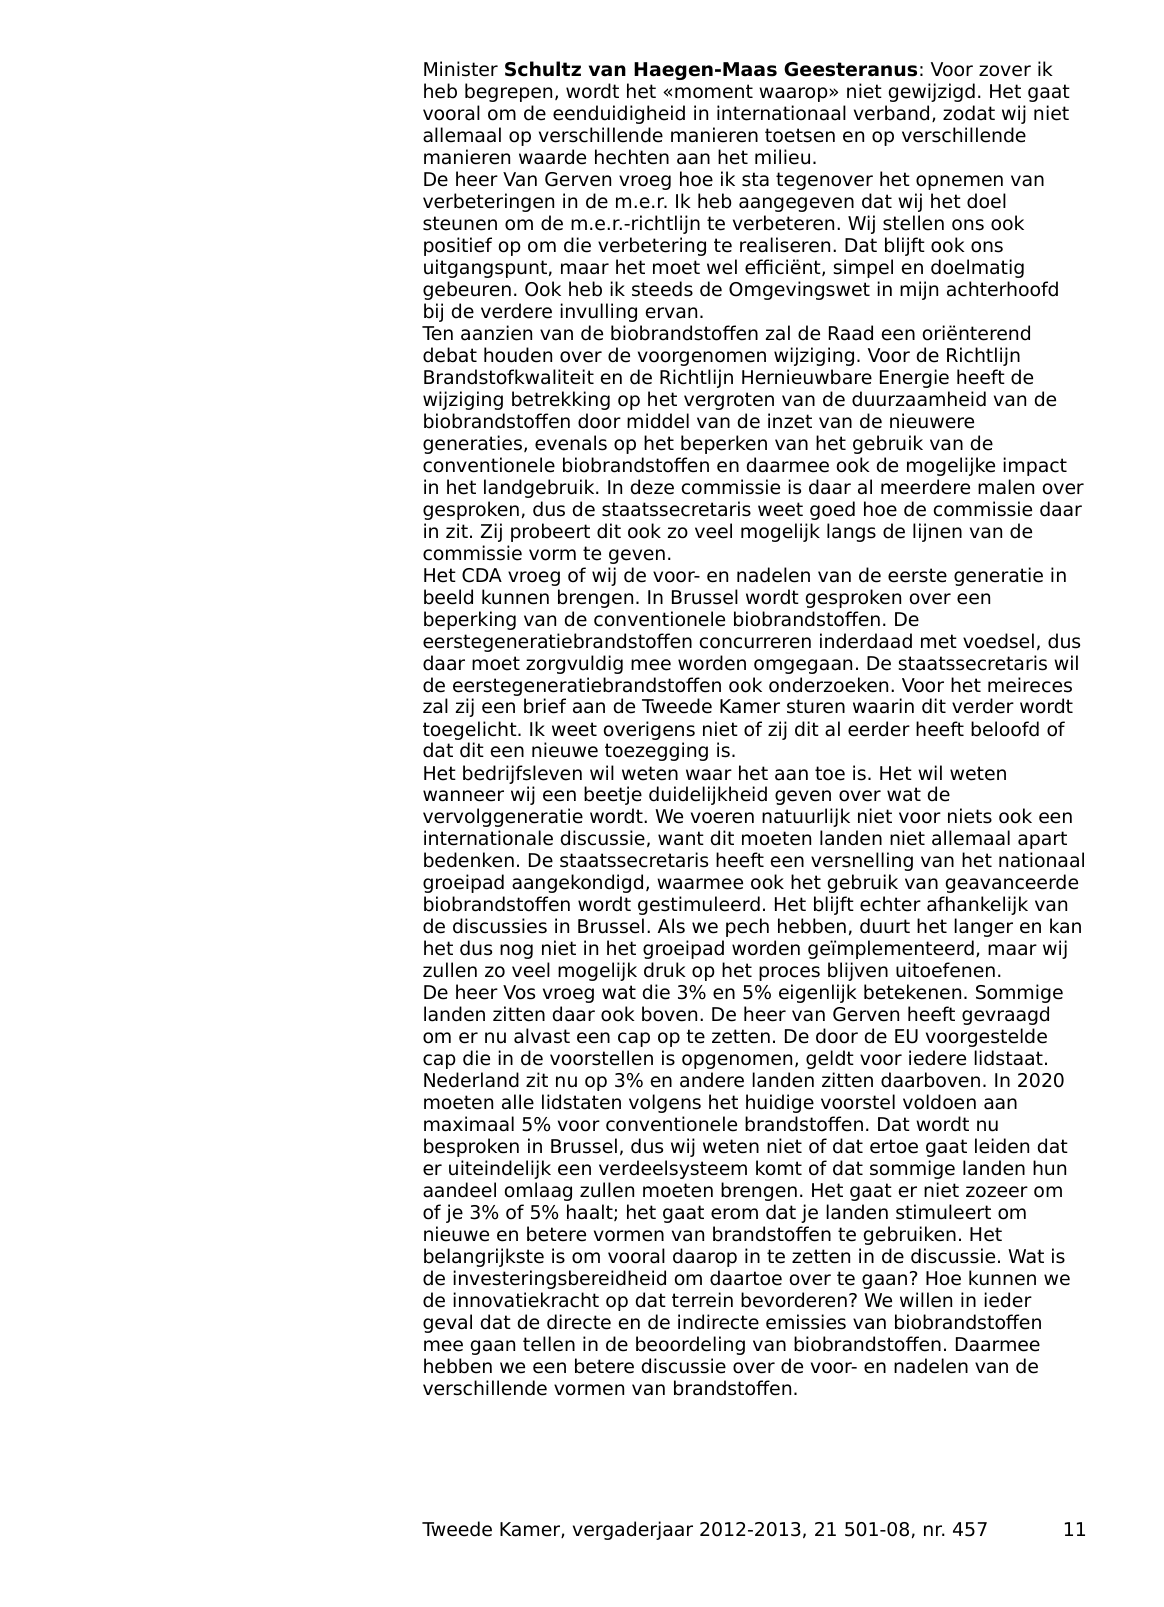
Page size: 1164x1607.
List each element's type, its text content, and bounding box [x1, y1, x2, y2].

text Het CDA vroeg of wij de voor- en nadelen van de eerste generatie in beeld kunnen brengen. In Brussel wordt gesproken over een beperking van de conventionele biobrandstoffen. De eerstegeneratiebrandstoffen concurreren inderdaad met voedsel, dus daar moet zorgvuldig mee worden omgegaan. De staatssecretaris wil de eerstegeneratiebrandstoffen ook onderzoeken. Voor het meireces zal zij een brief aan de Tweede Kamer sturen waarin dit verder wordt toegelicht. Ik weet overigens niet of zij dit al eerder heeft beloofd of dat dit een nieuwe toezegging is. [422, 564, 1087, 762]
text De heer Van Gerven vroeg hoe ik sta tegenover het opnemen van verbeteringen in de m.e.r. Ik heb aangegeven dat wij het doel steunen om de m.e.r.-richtlijn te verbeteren. Wij stellen ons ook positief op om die verbetering te realiseren. Dat blijft ook ons uitgangspunt, maar het moet wel efficiënt, simpel en doelmatig gebeuren. Ook heb ik steeds de Omgevingswet in mijn achterhoofd bij de verdere invulling ervan. [422, 169, 1087, 323]
text Minister Schultz van Haegen-Maas Geesteranus: Voor zover ik heb begrepen, wordt het «moment waarop» niet gewijzigd. Het gaat vooral om de eenduidigheid in internationaal verband, zodat wij niet allemaal op verschillende manieren toetsen en op verschillende manieren waarde hechten aan het milieu. [422, 59, 1087, 169]
text Ten aanzien van de biobrandstoffen zal de Raad een oriënterend debat houden over de voorgenomen wijziging. Voor de Richtlijn Brandstofkwaliteit en de Richtlijn Hernieuwbare Energie heeft de wijziging betrekking op het vergroten van de duurzaamheid van de biobrandstoffen door middel van de inzet van de nieuwere generaties, evenals op het beperken van het gebruik van de conventionele biobrandstoffen en daarmee ook de mogelijke impact in het landgebruik. In deze commissie is daar al meerdere malen over gesproken, dus de staatssecretaris weet goed hoe de commissie daar in zit. Zij probeert dit ook zo veel mogelijk langs de lijnen van de commissie vorm te geven. [422, 323, 1087, 564]
text Het bedrijfsleven wil weten waar het aan toe is. Het wil weten wanneer wij een beetje duidelijkheid geven over wat de vervolggeneratie wordt. We voeren natuurlijk niet voor niets ook een internationale discussie, want dit moeten landen niet allemaal apart bedenken. De staatssecretaris heeft een versnelling van het nationaal groeipad aangekondigd, waarmee ook het gebruik van geavanceerde biobrandstoffen wordt gestimuleerd. Het blijft echter afhankelijk van de discussies in Brussel. Als we pech hebben, duurt het langer en kan het dus nog niet in het groeipad worden geïmplementeerd, maar wij zullen zo veel mogelijk druk op het proces blijven uitoefenen. [422, 762, 1087, 982]
text De heer Vos vroeg wat die 3% en 5% eigenlijk betekenen. Sommige landen zitten daar ook boven. De heer van Gerven heeft gevraagd om er nu alvast een cap op te zetten. De door de EU voorgestelde cap die in de voorstellen is opgenomen, geldt voor iedere lidstaat. Nederland zit nu op 3% en andere landen zitten daarboven. In 2020 moeten alle lidstaten volgens het huidige voorstel voldoen aan maximaal 5% voor conventionele brandstoffen. Dat wordt nu besproken in Brussel, dus wij weten niet of dat ertoe gaat leiden dat er uiteindelijk een verdeelsysteem komt of dat sommige landen hun aandeel omlaag zullen moeten brengen. Het gaat er niet zozeer om of je 3% of 5% haalt; het gaat erom dat je landen stimuleert om nieuwe en betere vormen van brandstoffen te gebruiken. Het belangrijkste is om vooral daarop in te zetten in de discussie. Wat is de investeringsbereidheid om daartoe over te gaan? Hoe kunnen we de innovatiekracht op dat terrein bevorderen? We willen in ieder geval dat de directe en de indirecte emissies van biobrandstoffen mee gaan tellen in de beoordeling van biobrandstoffen. Daarmee hebben we een betere discussie over de voor- en nadelen van de verschillende vormen van brandstoffen. [422, 982, 1087, 1400]
